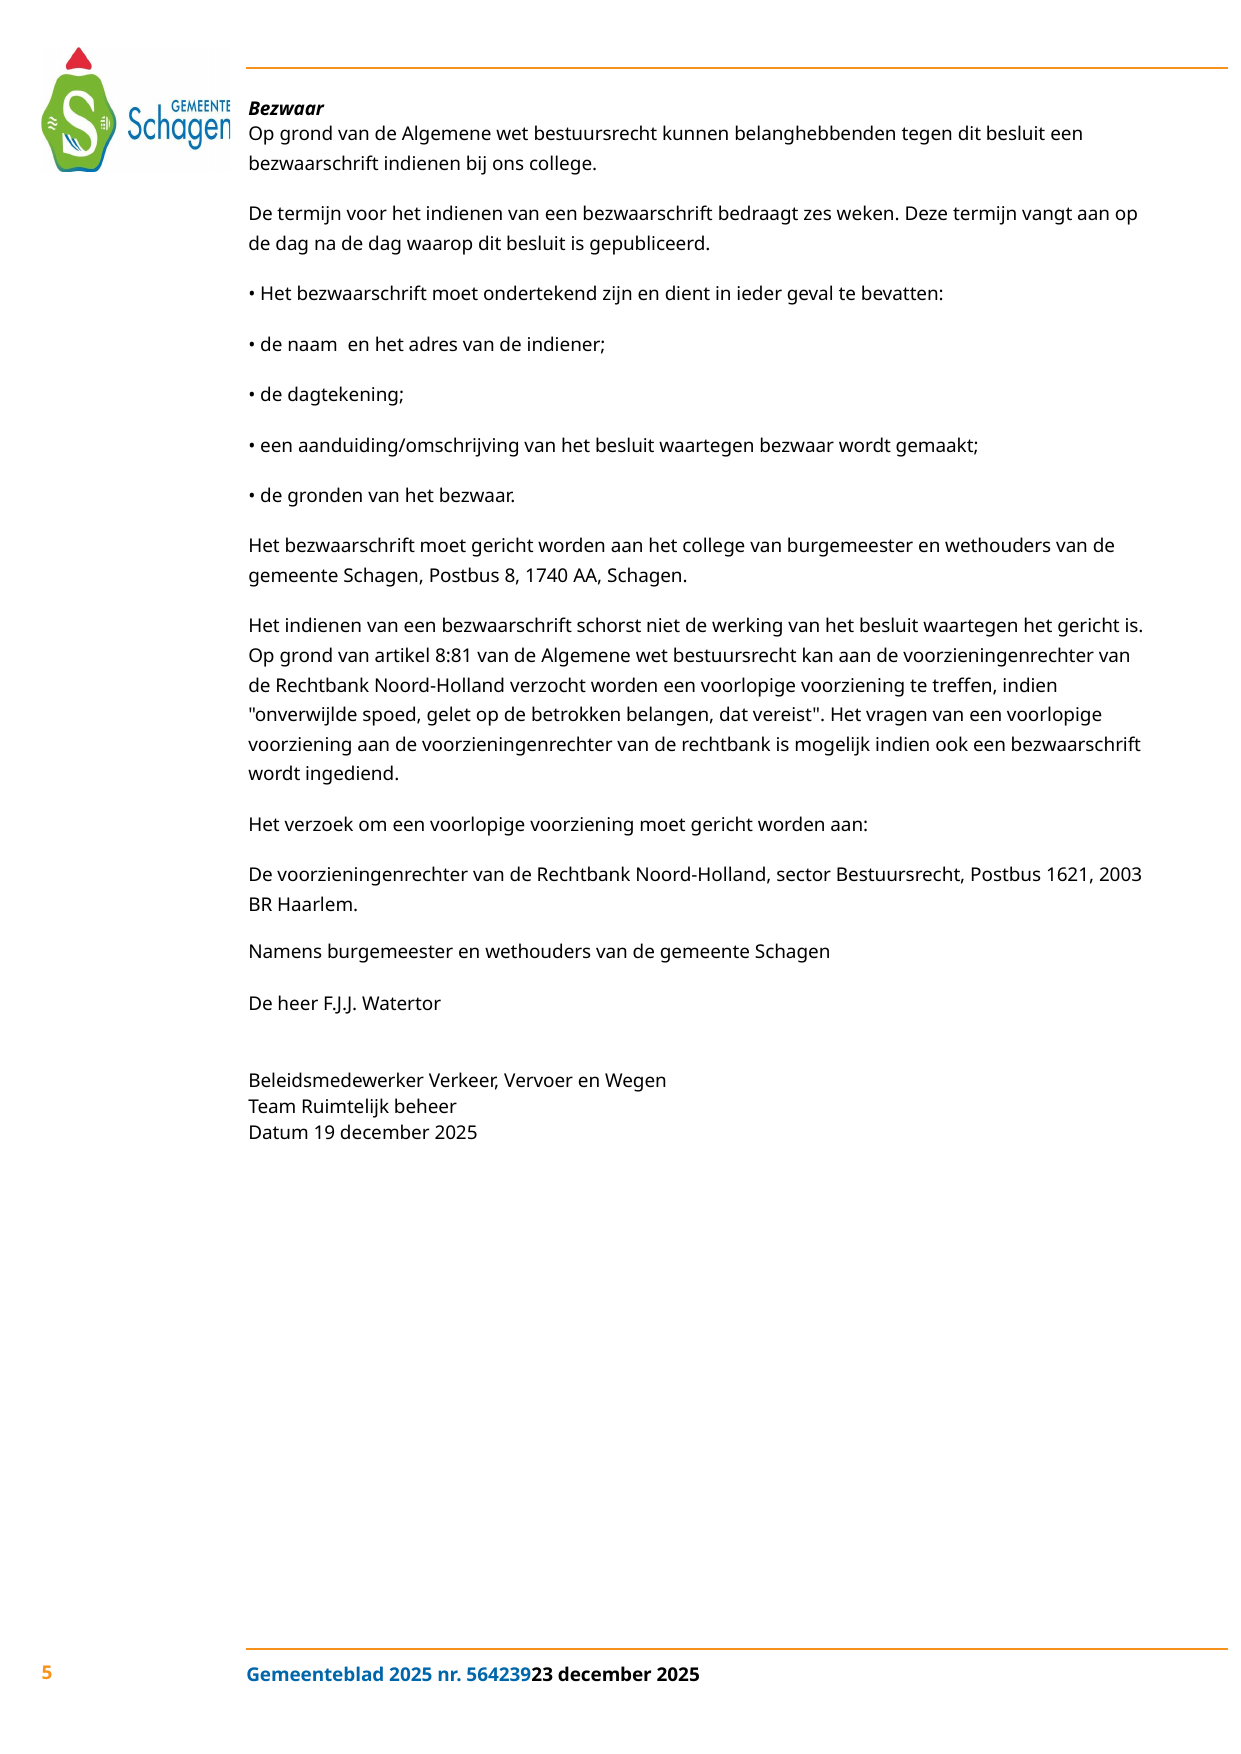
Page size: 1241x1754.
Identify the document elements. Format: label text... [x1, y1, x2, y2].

text Op grond van de Algemene wet bestuursrecht kunnen belanghebbenden tegen dit besluit een bezwaarschrift indienen bij ons college. [248, 121, 1152, 176]
text • de naam en het adres van de indiener; [248, 331, 1152, 357]
text Namens burgemeester en wethouders van de gemeente Schagen [248, 939, 1152, 964]
text Datum 19 december 2025 [248, 1119, 1152, 1144]
text Team Ruimtelijk beheer [248, 1093, 1152, 1119]
text Het bezwaarschrift moet gericht worden aan het college van burgemeester en wethouders van de gemeente Schagen, Postbus 8, 1740 AA, Schagen. [248, 533, 1152, 588]
text Bezwaar [248, 95, 1152, 121]
text • de dagtekening; [248, 381, 1152, 407]
text • een aanduiding/omschrijving van het besluit waartegen bezwaar wordt gemaakt; [248, 432, 1152, 457]
picture [41, 47, 231, 172]
text • Het bezwaarschrift moet ondertekend zijn en dient in ieder geval te bevatten: [248, 281, 1152, 306]
text De termijn voor het indienen van een bezwaarschrift bedraagt zes weken. Deze termijn vangt aan op de dag na de dag waarop dit besluit is gepubliceerd. [248, 201, 1152, 256]
text De voorzieningenrechter van de Rechtbank Noord-Holland, sector Bestuursrecht, Postbus 1621, 2003 BR Haarlem. [248, 861, 1152, 917]
text • de gronden van het bezwaar. [248, 482, 1152, 508]
text Het indienen van een bezwaarschrift schorst niet de werking van het besluit waartegen het gericht is. Op grond van artikel 8:81 van de Algemene wet bestuursrecht kan aan de voorzieningenrechter van de Rechtbank Noord-Holland verzocht worden een voorlopige voorziening te treffen, indien "onverwijlde spoed, gelet op de betrokken belangen, dat vereist". Het vragen van een voorlopige voorziening aan de voorzieningenrechter van de rechtbank is mogelijk indien ook een bezwaarschrift wordt ingediend. [248, 613, 1152, 786]
text Het verzoek om een voorlopige voorziening moet gericht worden aan: [248, 811, 1152, 837]
text De heer F.J.J. Watertor [248, 990, 1152, 1016]
text Beleidsmedewerker Verkeer, Vervoer en Wegen [248, 1067, 1152, 1093]
